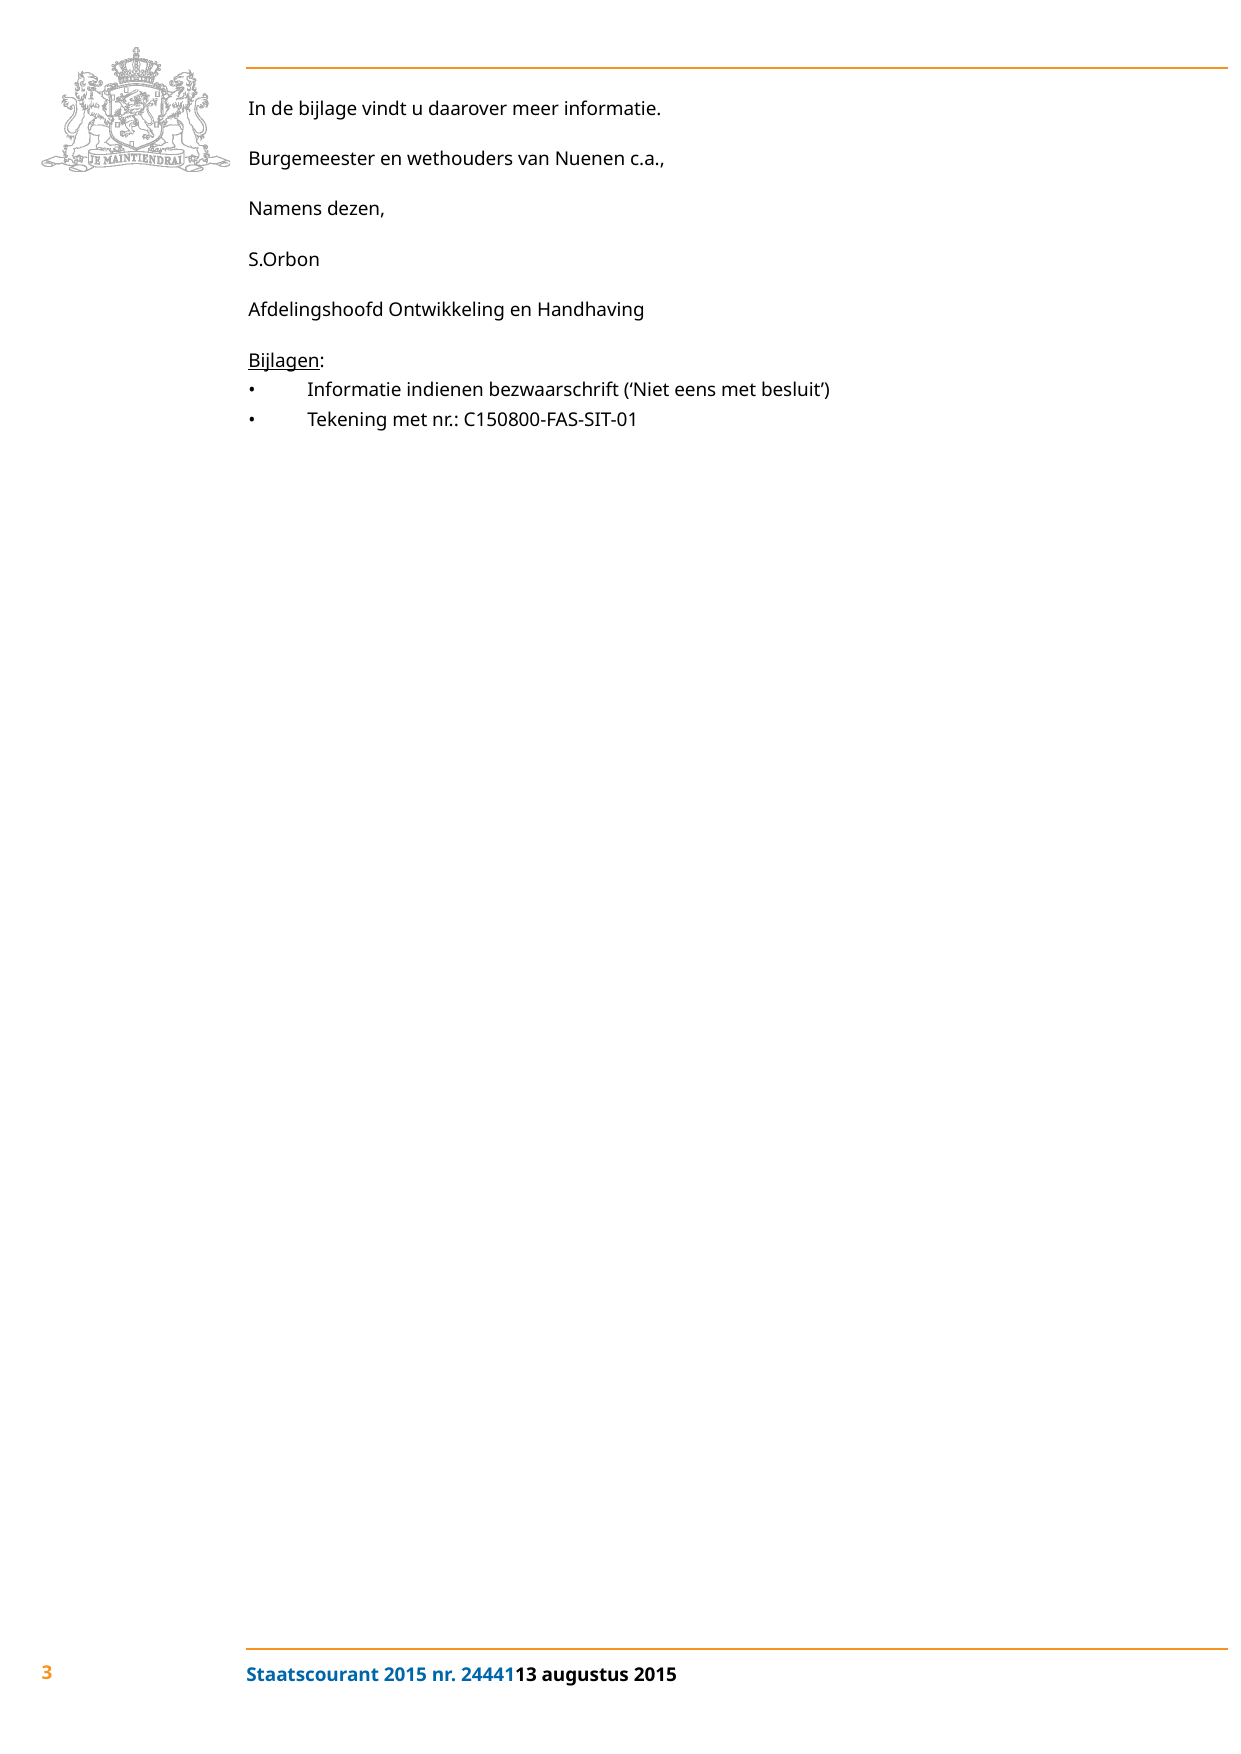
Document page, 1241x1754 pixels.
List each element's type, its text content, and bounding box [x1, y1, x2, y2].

text Namens dezen, [248, 196, 1152, 221]
list Informatie indienen bezwaarschrift (‘Niet eens met besluit’) [248, 376, 1152, 402]
text Bijlagen: [248, 347, 1152, 373]
picture [41, 47, 231, 172]
list Tekening met nr.: C150800-FAS-SIT-01 [248, 406, 1152, 432]
text In de bijlage vindt u daarover meer informatie. [248, 95, 1152, 121]
text Afdelingshoofd Ontwikkeling en Handhaving [248, 296, 1152, 322]
text S.Orbon [248, 246, 1152, 272]
text Burgemeester en wethouders van Nuenen c.a., [248, 145, 1152, 171]
